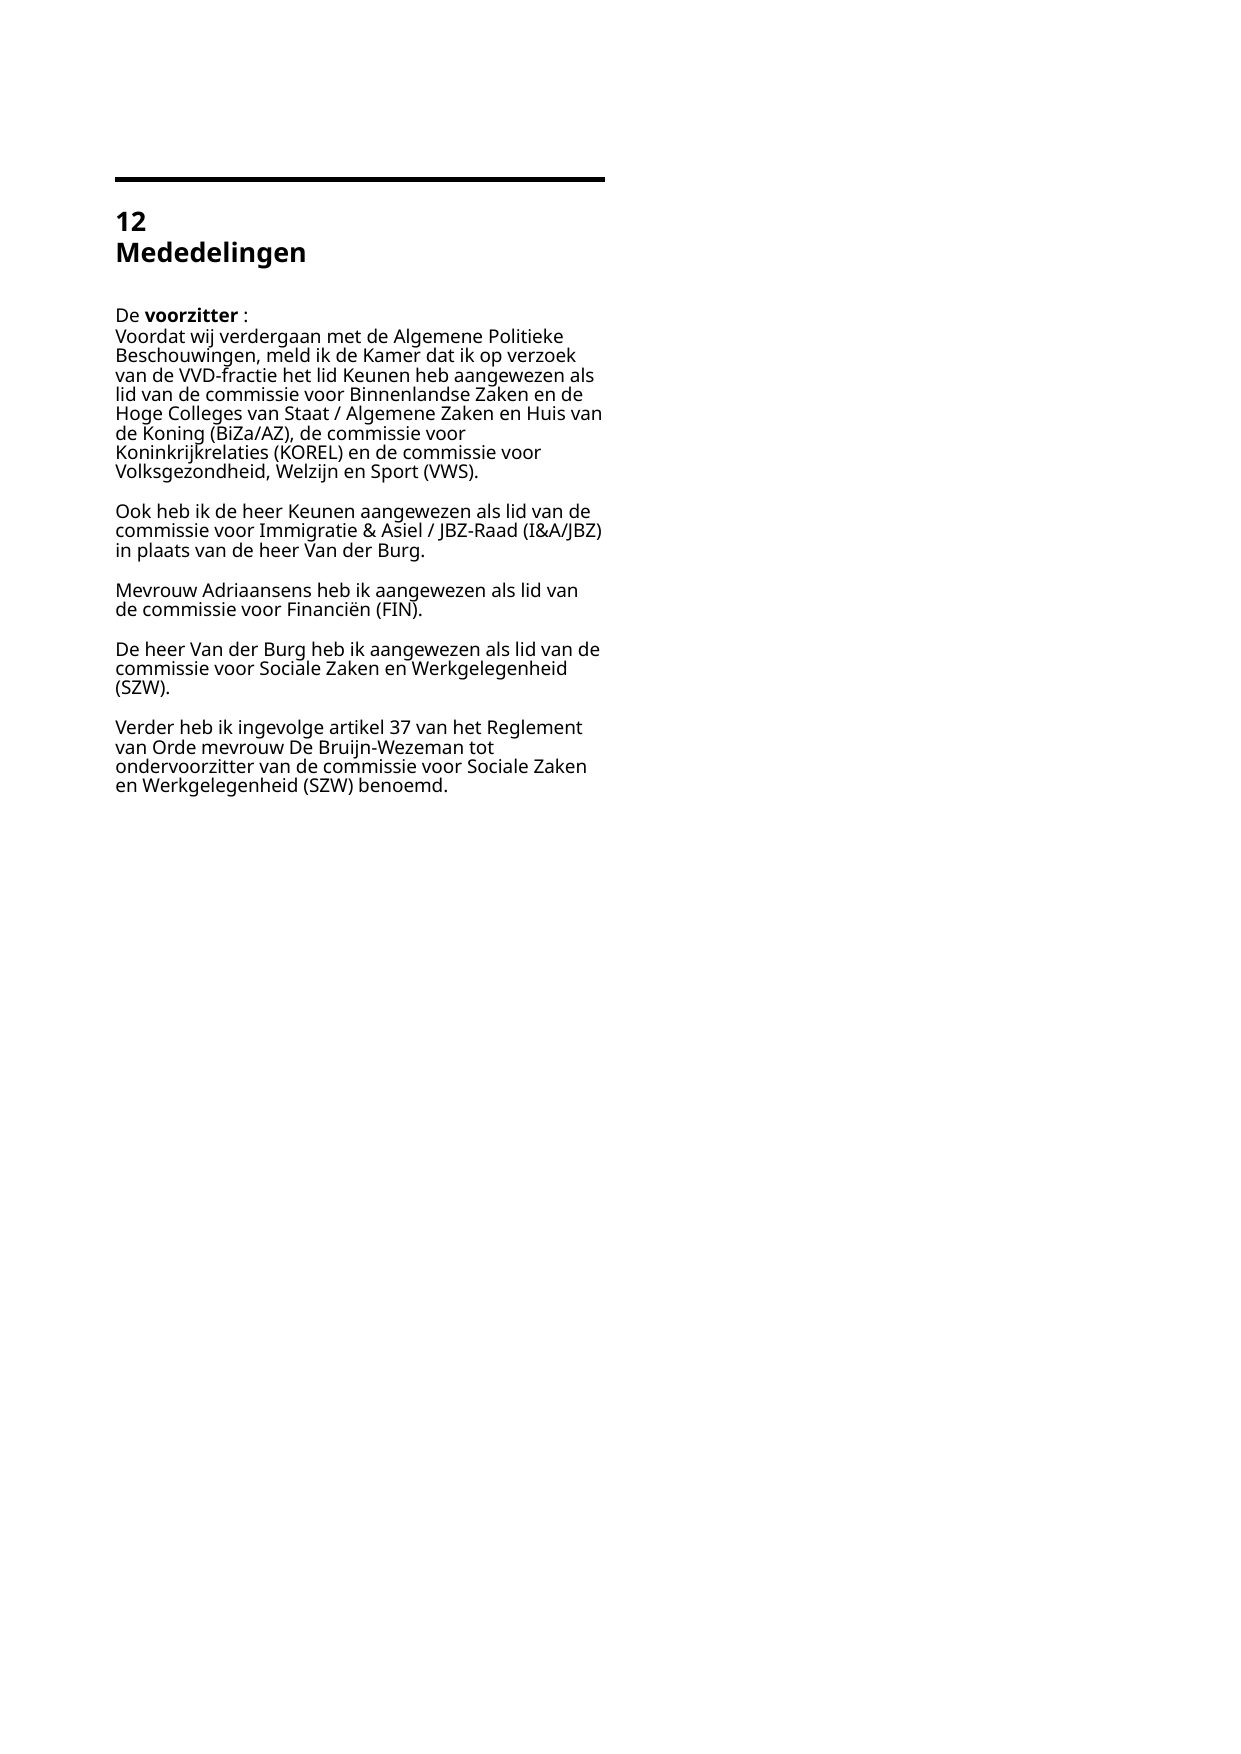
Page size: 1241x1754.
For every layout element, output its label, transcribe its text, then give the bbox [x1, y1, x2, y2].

text Ook heb ik de heer Keunen aangewezen als lid van de commissie voor Immigratie & Asiel / JBZ-Raad (I&A/JBZ) in plaats van de heer Van der Burg. [115, 503, 605, 561]
text Mededelingen [115, 239, 605, 283]
text 12 [115, 203, 605, 239]
text De voorzitter : [115, 302, 605, 328]
text Verder heb ik ingevolge artikel 37 van het Reglement van Orde mevrouw De Bruijn-Wezeman tot ondervoorzitter van de commissie voor Sociale Zaken en Werkgelegenheid (SZW) benoemd. [115, 719, 605, 796]
text Voordat wij verdergaan met de Algemene Politieke Beschouwingen, meld ik de Kamer dat ik op verzoek van de VVD-fractie het lid Keunen heb aangewezen als lid van de commissie voor Binnenlandse Zaken en de Hoge Colleges van Staat / Algemene Zaken en Huis van de Koning (BiZa/AZ), de commissie voor Koninkrijkrelaties (KOREL) en de commissie voor Volksgezondheid, Welzijn en Sport (VWS). [115, 328, 605, 482]
text Mevrouw Adriaansens heb ik aangewezen als lid van de commissie voor Financiën (FIN). [115, 582, 605, 620]
text De heer Van der Burg heb ik aangewezen als lid van de commissie voor Sociale Zaken en Werkgelegenheid (SZW). [115, 641, 605, 699]
